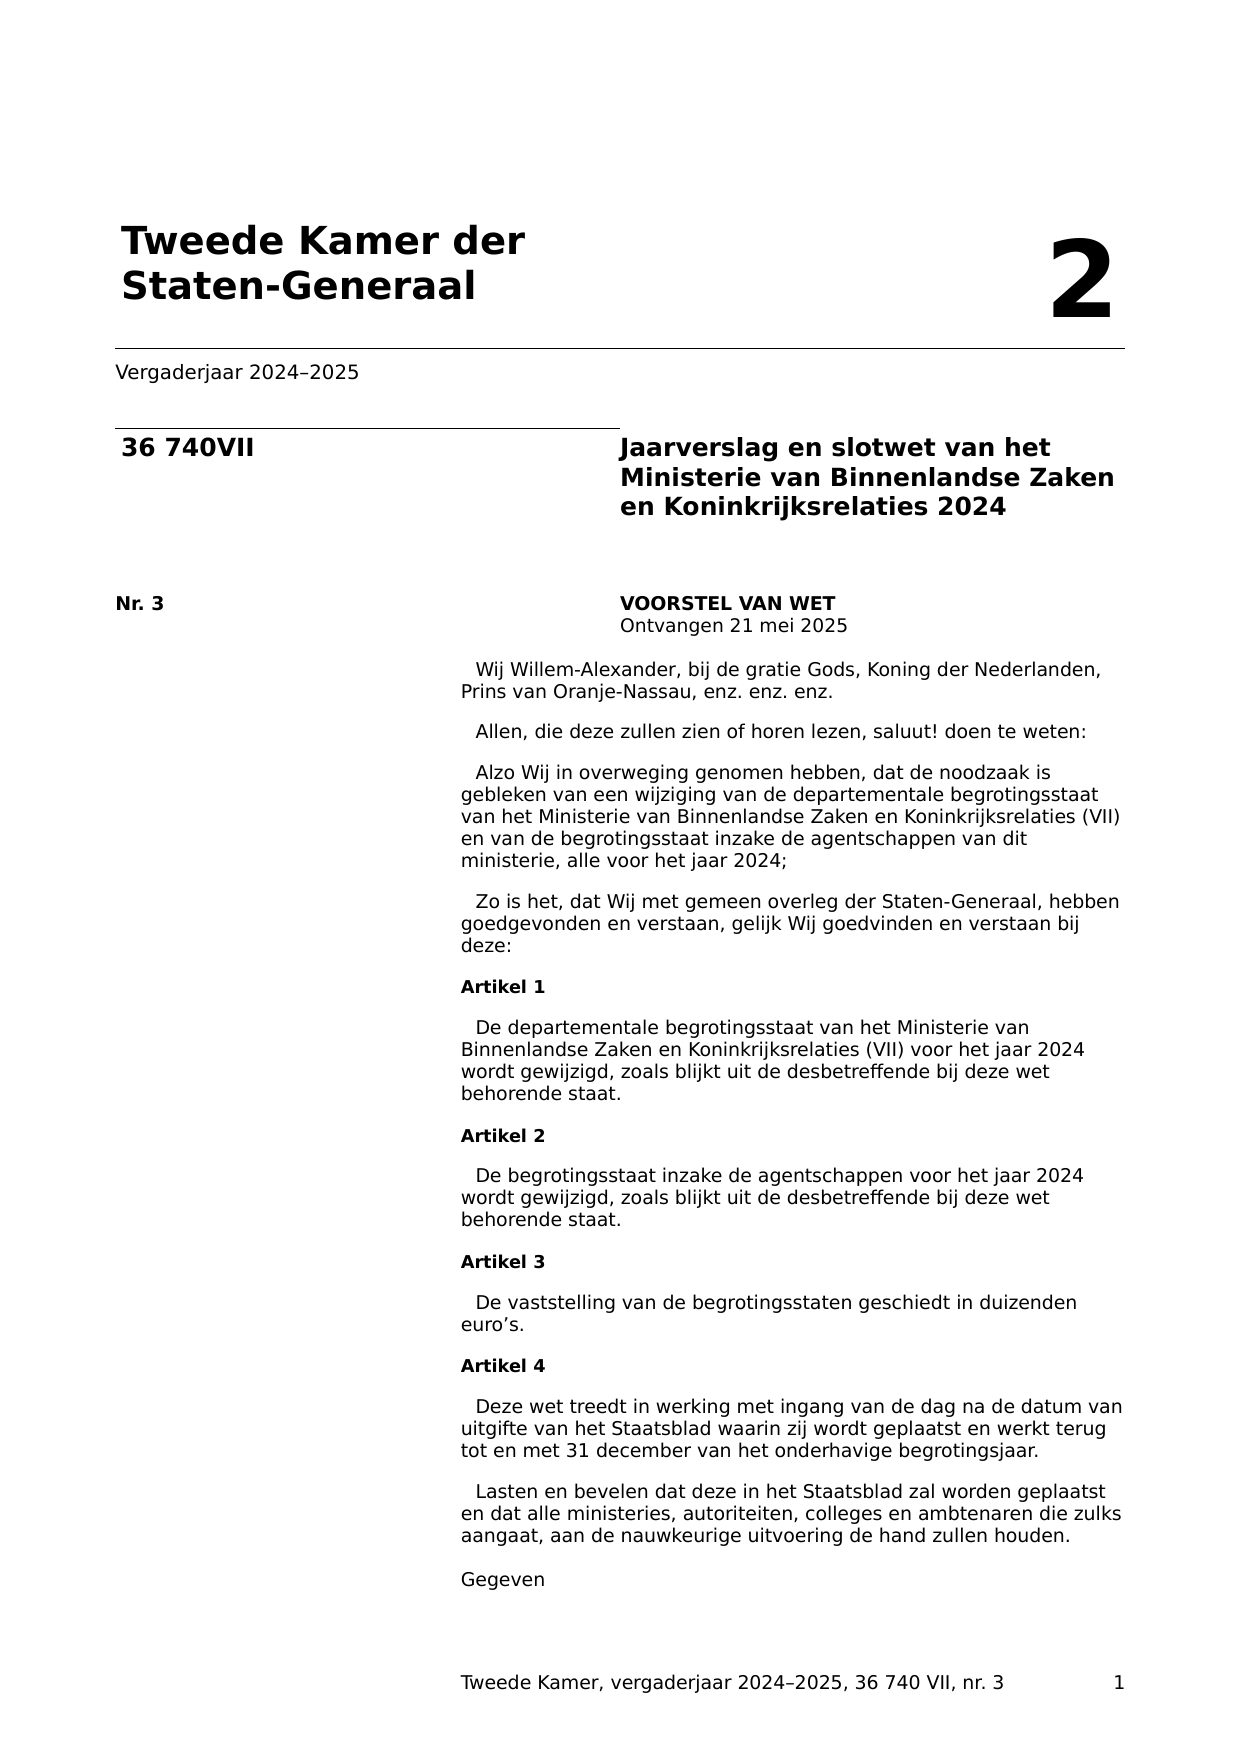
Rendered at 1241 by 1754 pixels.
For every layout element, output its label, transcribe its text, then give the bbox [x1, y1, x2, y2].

table_header 2 [620, 213, 1125, 348]
text Alzo Wij in overweging genomen hebben, dat de noodzaak is gebleken van een wijziging van de departementale begrotingsstaat van het Ministerie van Binnenlandse Zaken en Koninkrijksrelaties (VII) en van de begrotingsstaat inzake de agentschappen van dit ministerie, alle voor het jaar 2024; [461, 762, 1125, 872]
title Artikel 3 [461, 1250, 1125, 1273]
title Artikel 2 [461, 1124, 1125, 1147]
table_header Jaarverslag en slotwet van het Ministerie van Binnenlandse Zaken en Koninkrijksrelaties 2024 [620, 428, 1125, 527]
table_header Nr. 3 [115, 593, 620, 658]
title Artikel 4 [461, 1354, 1125, 1377]
text De vaststelling van de begrotingsstaten geschiedt in duizenden euro’s. [461, 1292, 1125, 1336]
text Wij Willem-Alexander, bij de gratie Gods, Koning der Nederlanden, Prins van Oranje-Nassau, enz. enz. enz. [461, 658, 1125, 702]
text Zo is het, dat Wij met gemeen overleg der Staten-Generaal, hebben goedgevonden en verstaan, gelijk Wij goedvinden en verstaan bij deze: [461, 891, 1125, 957]
table_header Tweede Kamer der Staten-Generaal [115, 213, 620, 348]
text De departementale begrotingsstaat van het Ministerie van Binnenlandse Zaken en Koninkrijksrelaties (VII) voor het jaar 2024 wordt gewijzigd, zoals blijkt uit de desbetreffende bij deze wet behorende staat. [461, 1017, 1125, 1105]
table_header Voorstel van wet Ontvangen 21 mei 2025 [620, 593, 1125, 658]
text Deze wet treedt in werking met ingang van de dag na de datum van uitgifte van het Staatsblad waarin zij wordt geplaatst en werkt terug tot en met 31 december van het onderhavige begrotingsjaar. [461, 1396, 1125, 1462]
table_header 36 740VII [115, 429, 620, 527]
text Gegeven [461, 1569, 1125, 1591]
title Artikel 1 [461, 975, 1125, 998]
table_cell Vergaderjaar 2024–2025 [115, 349, 1125, 384]
text De begrotingsstaat inzake de agentschappen voor het jaar 2024 wordt gewijzigd, zoals blijkt uit de desbetreffende bij deze wet behorende staat. [461, 1165, 1125, 1231]
text Allen, die deze zullen zien of horen lezen, saluut! doen te weten: [461, 721, 1125, 743]
text Lasten en bevelen dat deze in het Staatsblad zal worden geplaatst en dat alle ministeries, autoriteiten, colleges en ambtenaren die zulks aangaat, aan de nauwkeurige uitvoering de hand zullen houden. [461, 1481, 1125, 1547]
